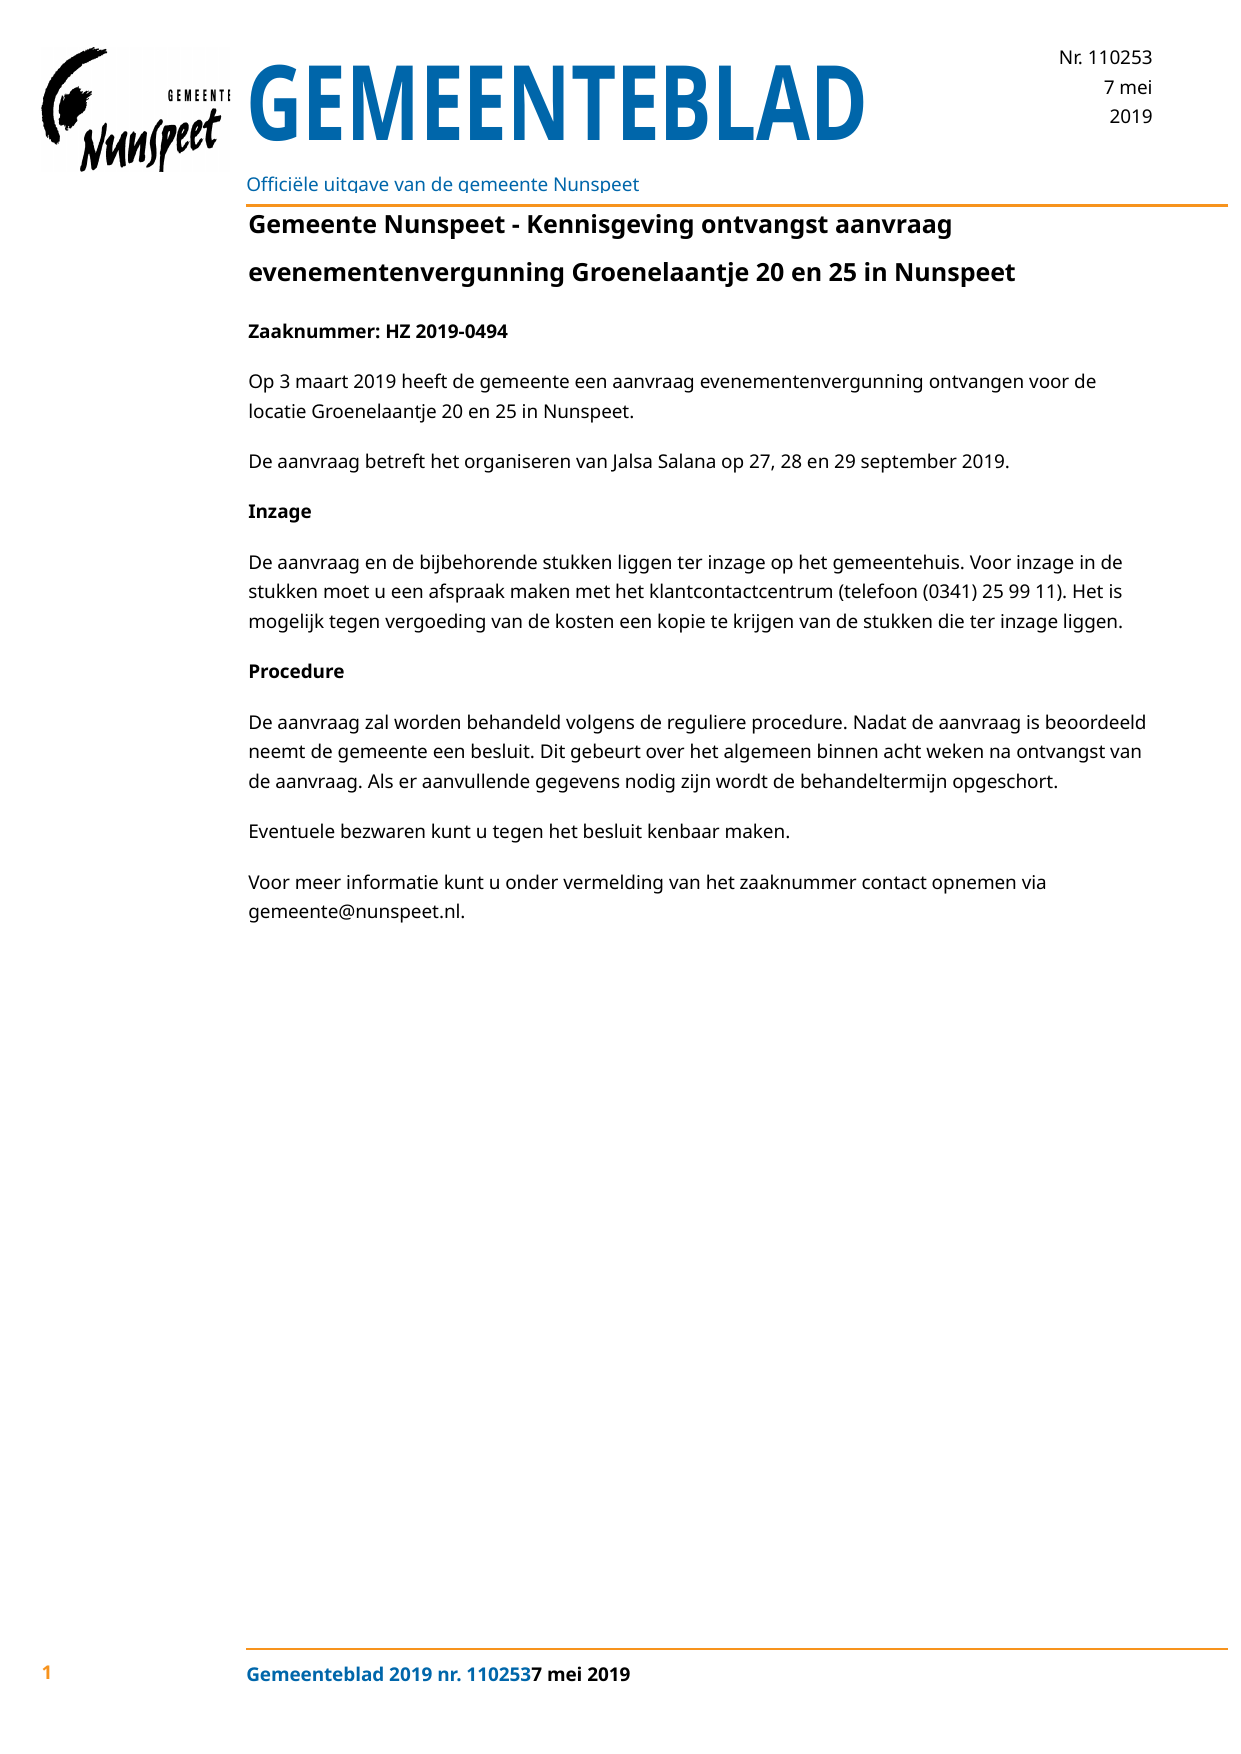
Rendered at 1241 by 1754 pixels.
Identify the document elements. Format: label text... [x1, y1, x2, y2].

text Inzage [248, 499, 1152, 524]
text De aanvraag betreft het organiseren van Jalsa Salana op 27, 28 en 29 september 2019. [248, 448, 1152, 474]
text De aanvraag en de bijbehorende stukken liggen ter inzage op het gemeentehuis. Voor inzage in de stukken moet u een afspraak maken met het klantcontactcentrum (telefoon (0341) 25 99 11). Het is mogelijk tegen vergoeding van de kosten een kopie te krijgen van de stukken die ter inzage liggen. [248, 549, 1152, 634]
text Op 3 maart 2019 heeft de gemeente een aanvraag evenementenvergunning ontvangen voor de locatie Groenelaantje 20 en 25 in Nunspeet. [248, 368, 1152, 424]
text Eventuele bezwaren kunt u tegen het besluit kenbaar maken. [248, 819, 1152, 844]
text Zaaknummer: HZ 2019-0494 [248, 318, 1152, 344]
text Gemeente Nunspeet - Kennisgeving ontvangst aanvraag evenementenvergunning Groenelaantje 20 en 25 in Nunspeet [248, 207, 1152, 288]
text Procedure [248, 659, 1152, 684]
picture [41, 47, 231, 172]
text De aanvraag zal worden behandeld volgens de reguliere procedure. Nadat de aanvraag is beoordeeld neemt de gemeente een besluit. Dit gebeurt over het algemeen binnen acht weken na ontvangst van de aanvraag. Als er aanvullende gegevens nodig zijn wordt de behandeltermijn opgeschort. [248, 709, 1152, 794]
text Voor meer informatie kunt u onder vermelding van het zaaknummer contact opnemen via gemeente@nunspeet.nl. [248, 869, 1152, 924]
